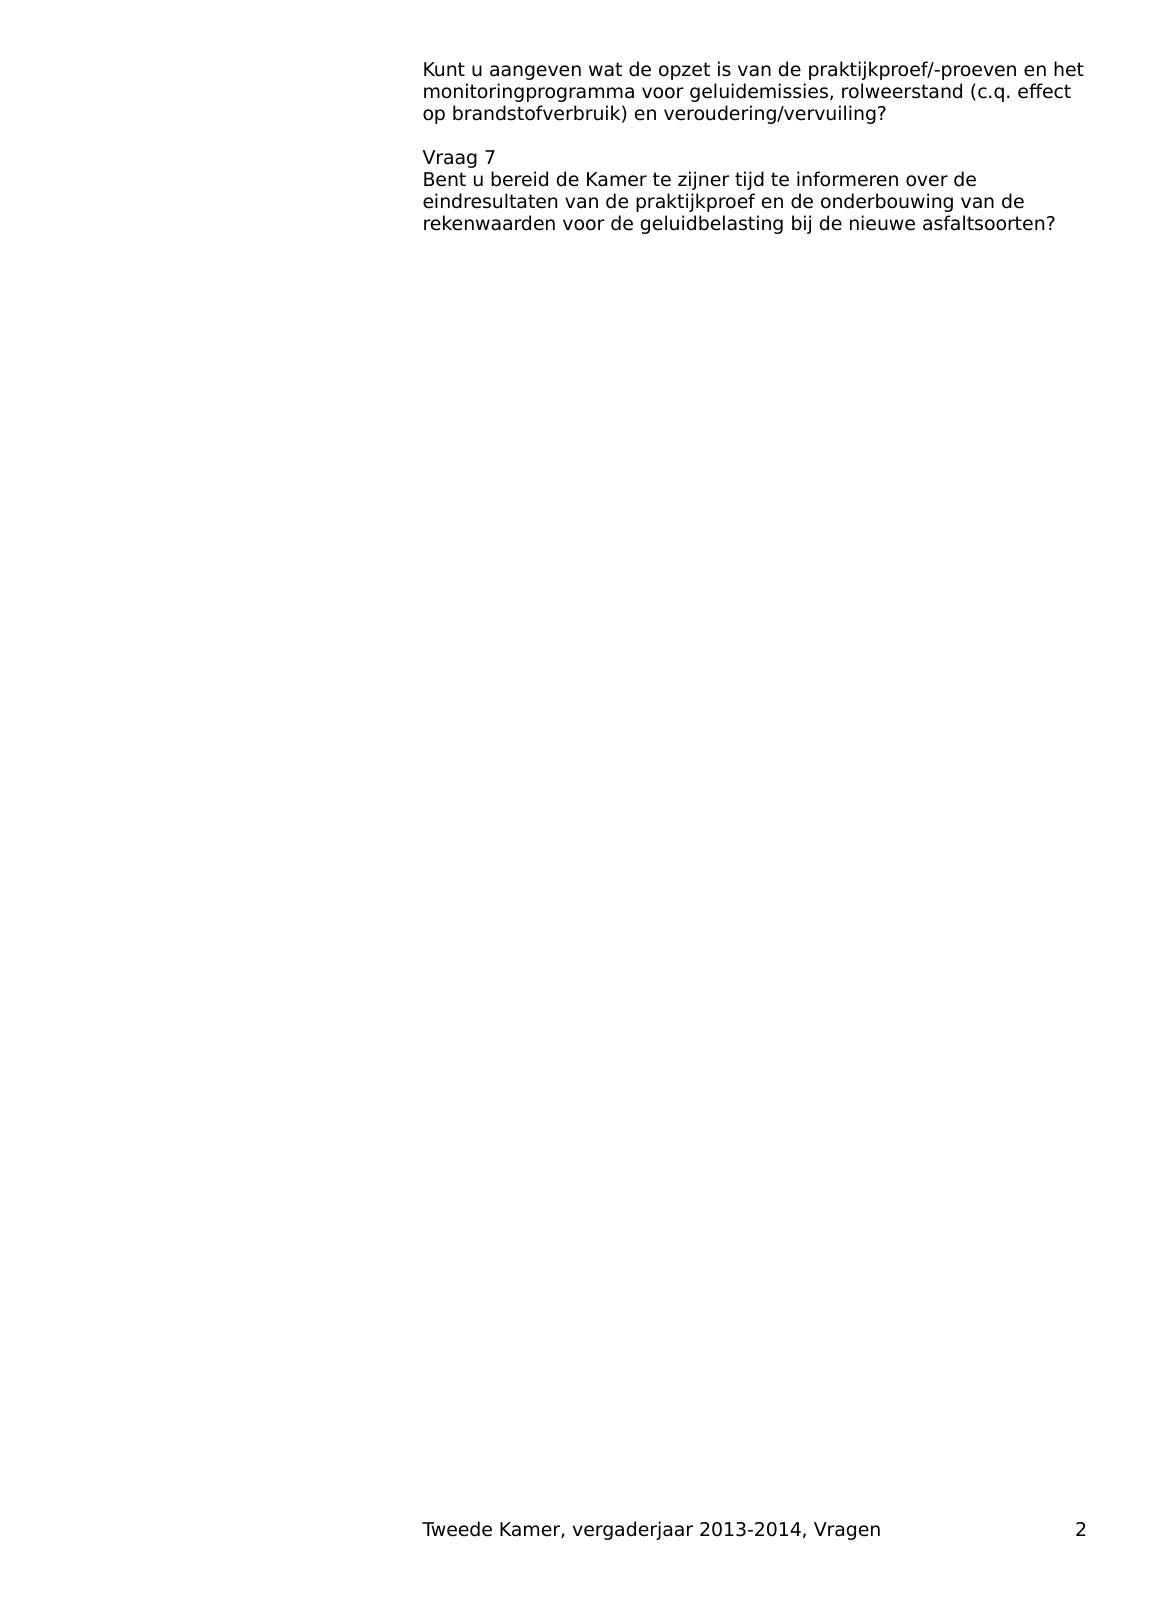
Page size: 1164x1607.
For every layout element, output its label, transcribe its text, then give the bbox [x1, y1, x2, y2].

text Bent u bereid de Kamer te zijner tijd te informeren over de eindresultaten van de praktijkproef en de onderbouwing van de rekenwaarden voor de geluidbelasting bij de nieuwe asfaltsoorten? [422, 169, 1087, 235]
text Kunt u aangeven wat de opzet is van de praktijkproef/-proeven en het monitoringprogramma voor geluidemissies, rolweerstand (c.q. effect op brandstofverbruik) en veroudering/vervuiling? [422, 59, 1087, 125]
text Vraag 7 [422, 147, 1087, 169]
